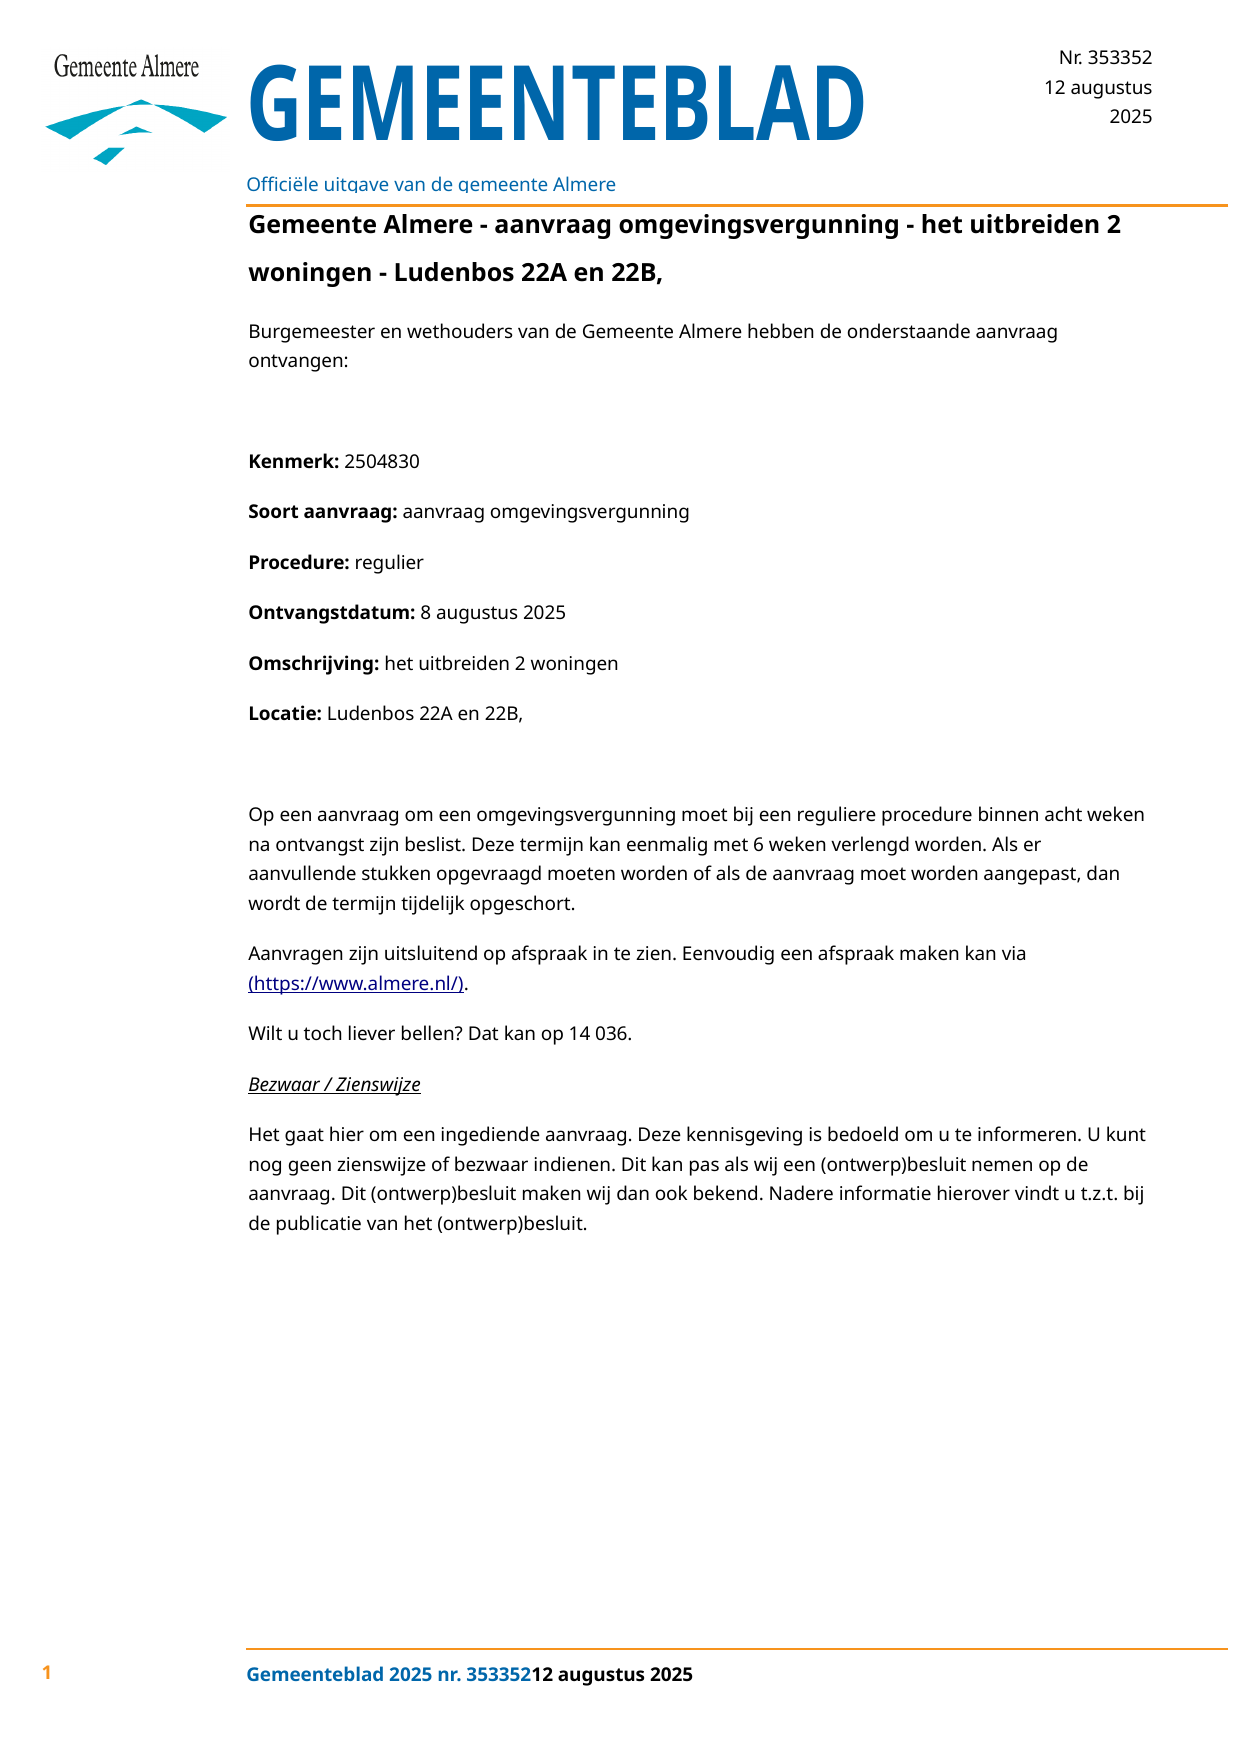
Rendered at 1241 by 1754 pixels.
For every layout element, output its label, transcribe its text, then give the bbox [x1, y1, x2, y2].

text Aanvragen zijn uitsluitend op afspraak in te zien. Eenvoudig een afspraak maken kan via (https://www.almere.nl/). [248, 940, 1152, 996]
text Soort aanvraag: aanvraag omgevingsvergunning [248, 499, 1152, 524]
text Omschrijving: het uitbreiden 2 woningen [248, 650, 1152, 676]
text Bezwaar / Zienswijze [248, 1071, 1152, 1097]
text Op een aanvraag om een omgevingsvergunning moet bij een reguliere procedure binnen acht weken na ontvangst zijn beslist. Deze termijn kan eenmalig met 6 weken verlengd worden. Als er aanvullende stukken opgevraagd moeten worden of als de aanvraag moet worden aangepast, dan wordt de termijn tijdelijk opgeschort. [248, 801, 1152, 916]
picture [41, 47, 231, 172]
text Kenmerk: 2504830 [248, 448, 1152, 474]
text Het gaat hier om een ingediende aanvraag. Deze kennisgeving is bedoeld om u te informeren. U kunt nog geen zienswijze of bezwaar indienen. Dit kan pas als wij een (ontwerp)besluit nemen op de aanvraag. Dit (ontwerp)besluit maken wij dan ook bekend. Nadere informatie hierover vindt u t.z.t. bij de publicatie van het (ontwerp)besluit. [248, 1121, 1152, 1236]
text Locatie: Ludenbos 22A en 22B, [248, 700, 1152, 726]
text Procedure: regulier [248, 549, 1152, 575]
text Gemeente Almere - aanvraag omgevingsvergunning - het uitbreiden 2 woningen - Ludenbos 22A en 22B, [248, 207, 1152, 288]
text Burgemeester en wethouders van de Gemeente Almere hebben de onderstaande aanvraag ontvangen: [248, 318, 1152, 373]
text Wilt u toch liever bellen? Dat kan op 14 036. [248, 1020, 1152, 1046]
text Ontvangstdatum: 8 augustus 2025 [248, 599, 1152, 625]
